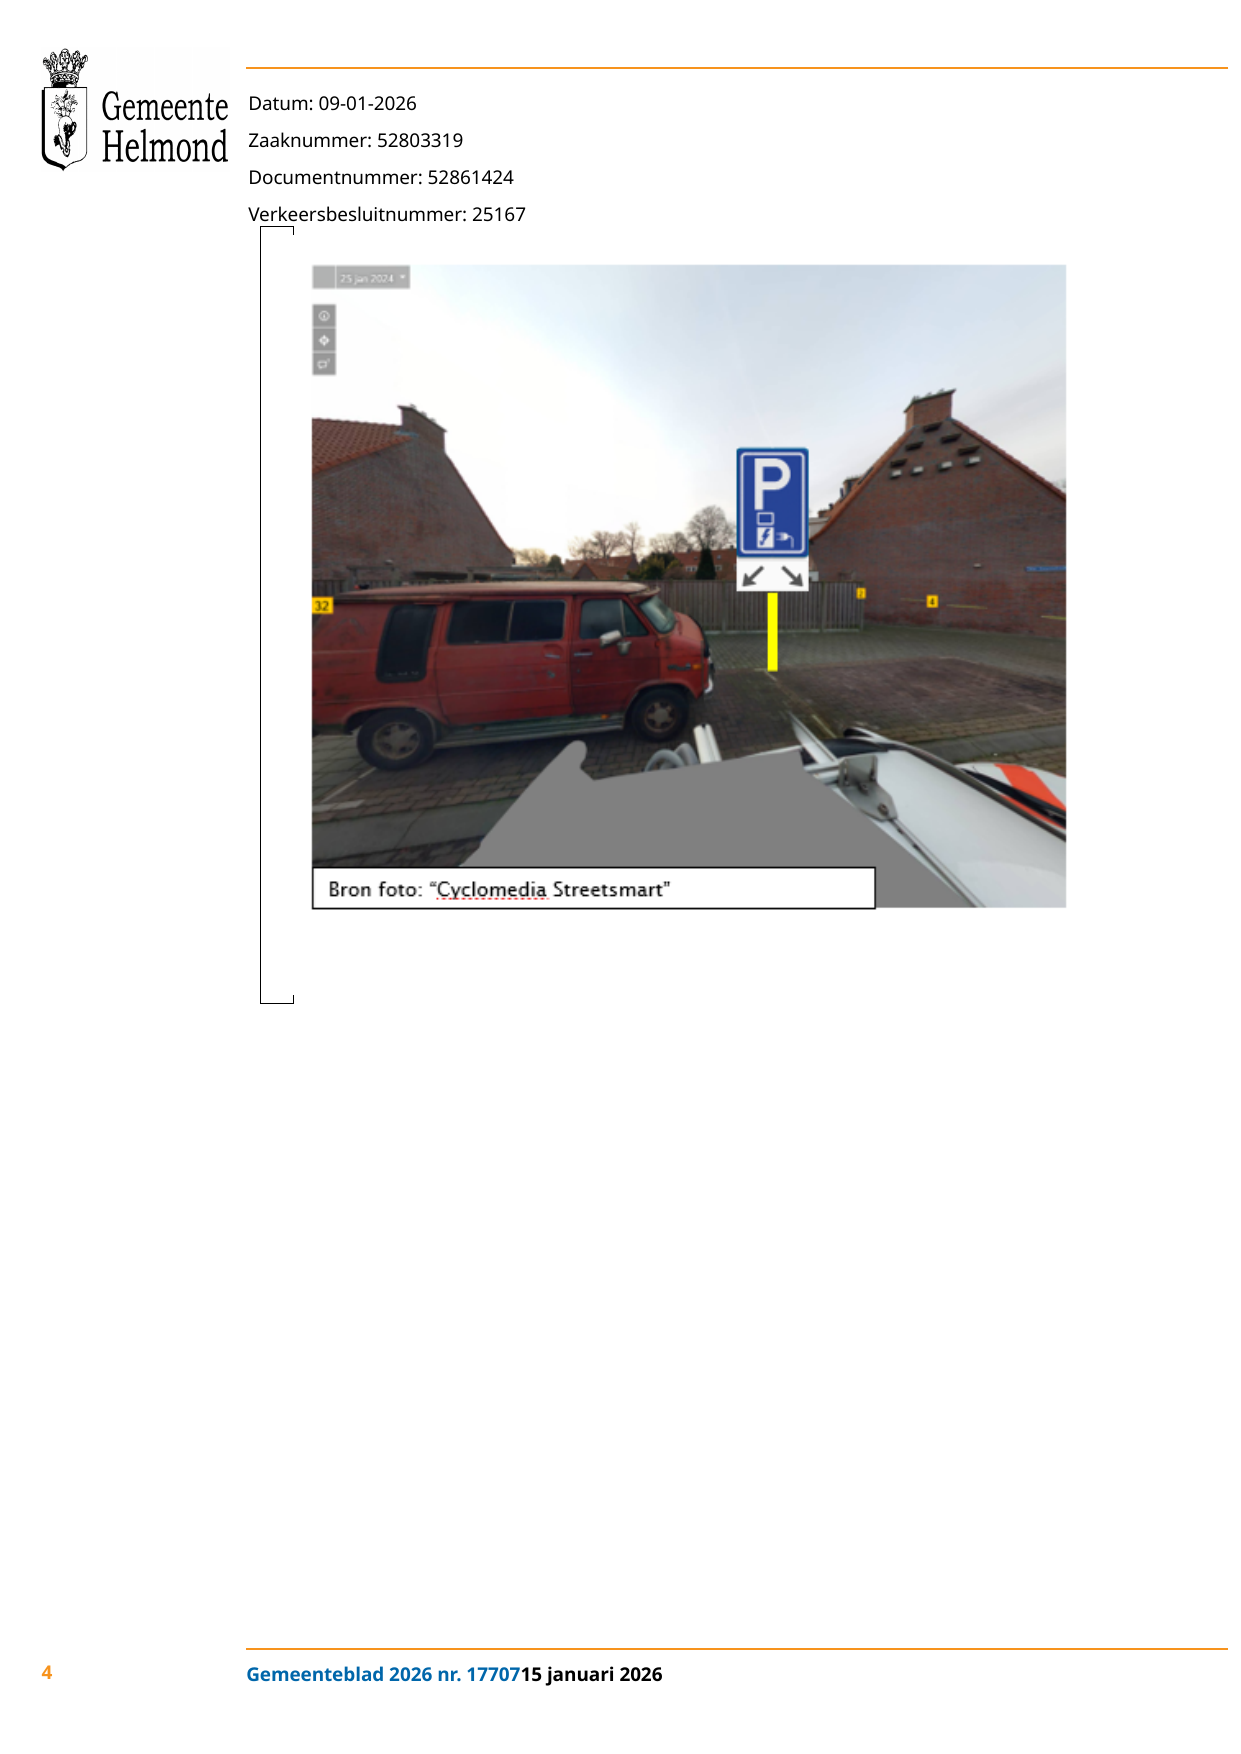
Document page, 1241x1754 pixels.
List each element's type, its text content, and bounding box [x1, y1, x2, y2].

text Documentnummer: 52861424 [248, 169, 1152, 188]
text Verkeersbesluitnummer: 25167 [248, 206, 1152, 225]
text Datum: 09-01-2026 [248, 95, 1152, 114]
text Zaaknummer: 52803319 [248, 132, 1152, 151]
picture [268, 235, 1173, 995]
picture [41, 47, 231, 172]
